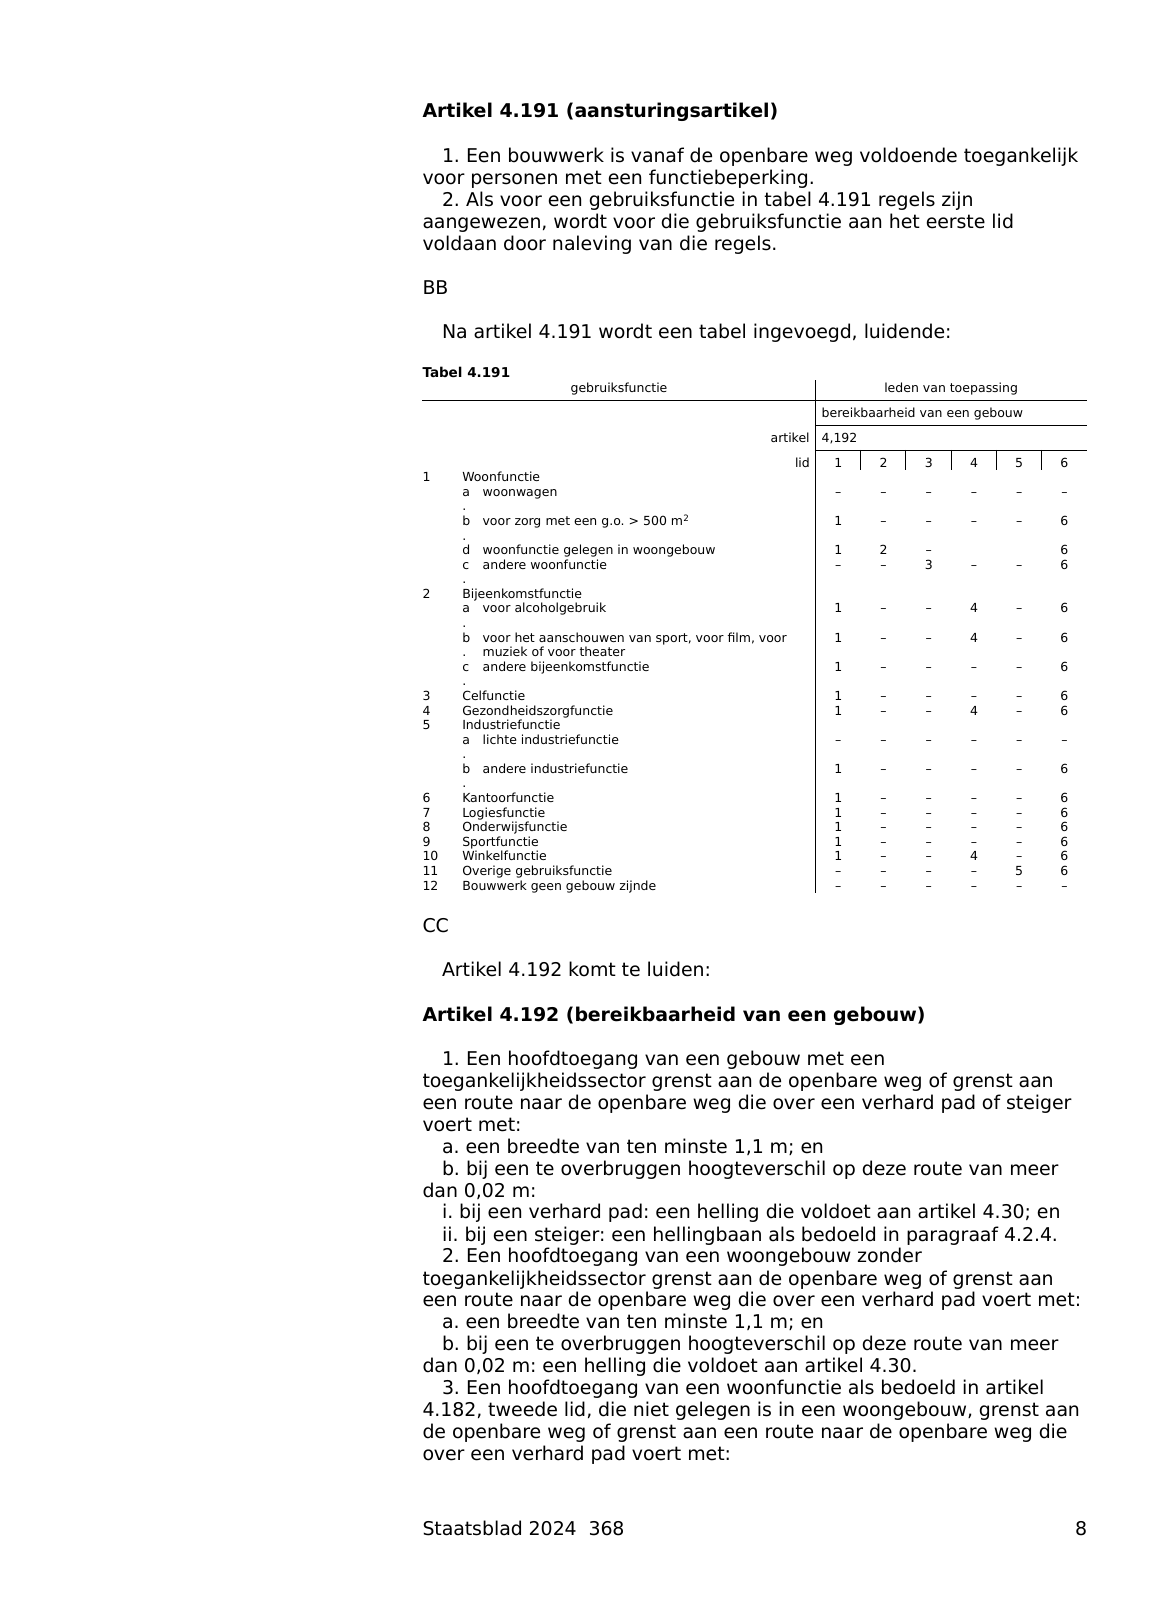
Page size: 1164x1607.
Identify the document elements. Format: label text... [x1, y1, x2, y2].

text 2. Een hoofdtoegang van een woongebouw zonder toegankelijkheidssector grenst aan de openbare weg of grenst aan een route naar de openbare weg die over een verhard pad voert met: [422, 1245, 1087, 1311]
table_cell – [996, 878, 1041, 893]
table_cell 6 [1041, 558, 1087, 587]
table_cell – [906, 660, 951, 689]
table_cell – [906, 805, 951, 820]
table_cell 6 [1041, 864, 1087, 878]
table_cell gebruiksfunctie [422, 380, 815, 400]
table_cell – [906, 762, 951, 791]
table_cell 1 [816, 703, 861, 718]
table_cell 1 [816, 689, 861, 703]
table_cell b. [456, 762, 476, 791]
table_cell – [906, 733, 951, 762]
table_cell [996, 718, 1041, 732]
table_cell – [906, 514, 951, 543]
table_cell Bouwwerk geen gebouw zijnde [456, 878, 815, 893]
table_cell c. [456, 660, 476, 689]
table_cell 1 [816, 835, 861, 849]
table_cell b. [456, 630, 476, 659]
table_cell – [996, 485, 1041, 514]
table_cell – [861, 558, 906, 587]
table_cell – [951, 835, 996, 849]
table_cell – [906, 791, 951, 805]
table_cell – [861, 762, 906, 791]
table_cell – [906, 485, 951, 514]
table_cell 6 [1041, 762, 1087, 791]
table_cell – [861, 660, 906, 689]
table_cell – [996, 514, 1041, 543]
table_cell [951, 543, 996, 557]
table_cell – [861, 791, 906, 805]
table_cell 1 [816, 791, 861, 805]
table_cell 10 [422, 849, 456, 864]
table_cell 1 [816, 543, 861, 557]
table_cell 6 [422, 791, 456, 805]
table_cell – [906, 849, 951, 864]
table_cell – [996, 835, 1041, 849]
table_cell 2 [422, 587, 456, 601]
table_cell – [861, 703, 906, 718]
table_cell – [861, 835, 906, 849]
table_cell 1 [816, 660, 861, 689]
text 2. Als voor een gebruiksfunctie in tabel 4.191 regels zijn aangewezen, wordt voor die gebruiksfunctie aan het eerste lid voldaan door naleving van die regels. [422, 188, 1087, 254]
table_cell andere industriefunctie [476, 762, 815, 791]
table_cell 1 [816, 805, 861, 820]
table_cell voor het aanschouwen van sport, voor film, voor muziek of voor theater [476, 630, 815, 659]
table_cell [422, 733, 456, 762]
table_cell – [951, 878, 996, 893]
table_cell 1 [816, 514, 861, 543]
table_cell 1 [816, 451, 860, 470]
table_cell Logiesfunctie [456, 805, 815, 820]
table_cell – [861, 514, 906, 543]
table_cell [422, 558, 456, 587]
table_cell – [906, 820, 951, 834]
table_cell [422, 485, 456, 514]
table_cell – [1041, 733, 1087, 762]
table_cell – [951, 864, 996, 878]
text b. bij een te overbruggen hoogteverschil op deze route van meer dan 0,02 m: [422, 1157, 1087, 1201]
table_cell – [996, 805, 1041, 820]
table_cell [951, 587, 996, 601]
table_cell Gezondheidszorgfunctie [456, 703, 815, 718]
table_cell – [1041, 878, 1087, 893]
table_cell 6 [1041, 791, 1087, 805]
table_cell [1041, 470, 1087, 484]
table_cell 2 [861, 543, 906, 557]
table_cell – [996, 660, 1041, 689]
table_cell 6 [1041, 703, 1087, 718]
table_cell 1 [816, 762, 861, 791]
text b. bij een te overbruggen hoogteverschil op deze route van meer dan 0,02 m: een helling die voldoet aan artikel 4.30. [422, 1333, 1087, 1377]
table_cell [816, 470, 861, 484]
table_cell 6 [1041, 835, 1087, 849]
table_cell [906, 718, 951, 732]
text Na artikel 4.191 wordt een tabel ingevoegd, luidende: [422, 321, 1087, 343]
table_cell 4 [951, 849, 996, 864]
table_cell 3 [906, 558, 951, 587]
text BB [422, 277, 1087, 299]
table_cell 4 [951, 703, 996, 718]
table_cell – [816, 878, 861, 893]
table_cell voor alcoholgebruik [476, 601, 815, 630]
table_cell – [951, 762, 996, 791]
table_cell [422, 543, 456, 557]
table_cell 6 [1041, 660, 1087, 689]
table_cell 5 [422, 718, 456, 732]
table_cell [1041, 587, 1087, 601]
table_cell [422, 630, 456, 659]
table_cell d [456, 543, 476, 557]
table_cell 6 [1041, 820, 1087, 834]
table_cell – [906, 601, 951, 630]
table_cell – [996, 558, 1041, 587]
table_cell – [861, 485, 906, 514]
table_cell bereikbaarheid van een gebouw [816, 401, 1087, 425]
table_cell 4 [952, 451, 996, 470]
table_cell [861, 470, 906, 484]
table_cell 9 [422, 835, 456, 849]
table_cell – [906, 543, 951, 557]
table_cell – [816, 864, 861, 878]
table_cell – [906, 689, 951, 703]
table_cell – [906, 835, 951, 849]
table_cell 5 [997, 451, 1041, 470]
table_cell 1 [422, 470, 456, 484]
table_cell leden van toepassing [816, 380, 1087, 400]
table_cell [422, 762, 456, 791]
table_cell – [996, 820, 1041, 834]
table_cell Winkelfunctie [456, 849, 815, 864]
table_cell 3 [906, 451, 951, 470]
table_cell 8 [422, 820, 456, 834]
table_cell [422, 514, 456, 543]
table_cell – [951, 514, 996, 543]
table_cell lichte industriefunctie [476, 733, 815, 762]
table_cell – [861, 805, 906, 820]
table_cell 12 [422, 878, 456, 893]
table_cell Industriefunctie [456, 718, 815, 732]
table_cell voor zorg met een g.o. > 500 m2 [476, 514, 815, 543]
table_cell woonwagen [476, 485, 815, 514]
table_cell artikel [476, 425, 815, 450]
table_cell – [996, 630, 1041, 659]
table_cell 1 [816, 601, 861, 630]
text 3. Een hoofdtoegang van een woonfunctie als bedoeld in artikel 4.182, tweede lid, die niet gelegen is in een woongebouw, grenst aan de openbare weg of grenst aan een route naar de openbare weg die over een verhard pad voert met: [422, 1377, 1087, 1465]
table_cell lid [476, 450, 815, 470]
text Artikel 4.192 komt te luiden: [422, 959, 1087, 981]
table_cell andere woonfunctie [476, 558, 815, 587]
text 1. Een hoofdtoegang van een gebouw met een toegankelijkheidssector grenst aan de openbare weg of grenst aan een route naar de openbare weg die over een verhard pad of steiger voert met: [422, 1048, 1087, 1136]
table_cell – [951, 791, 996, 805]
table_cell – [951, 689, 996, 703]
table_cell [951, 470, 996, 484]
table_cell – [861, 733, 906, 762]
table_cell Overige gebruiksfunctie [456, 864, 815, 878]
table_cell 6 [1041, 630, 1087, 659]
table_cell 6 [1041, 689, 1087, 703]
table_cell – [996, 762, 1041, 791]
table_cell a. [456, 733, 476, 762]
table_cell [422, 450, 456, 470]
table_cell [906, 587, 951, 601]
table_cell 6 [1042, 451, 1087, 470]
text i. bij een verhard pad: een helling die voldoet aan artikel 4.30; en [422, 1201, 1087, 1223]
text a. een breedte van ten minste 1,1 m; en [422, 1136, 1087, 1157]
table_cell [422, 601, 456, 630]
text a. een breedte van ten minste 1,1 m; en [422, 1311, 1087, 1333]
table_cell – [996, 703, 1041, 718]
table_cell – [906, 630, 951, 659]
table_cell [816, 587, 861, 601]
text CC [422, 915, 1087, 937]
table_cell – [996, 849, 1041, 864]
table_cell 3 [422, 689, 456, 703]
table_cell c. [456, 558, 476, 587]
table_cell – [951, 733, 996, 762]
table_cell 7 [422, 805, 456, 820]
subtitle Artikel 4.191 (aansturingsartikel) [422, 100, 1087, 122]
table_cell [951, 718, 996, 732]
table_cell – [996, 791, 1041, 805]
table_header Tabel 4.191 [422, 365, 1087, 380]
table_cell [861, 718, 906, 732]
table_cell Sportfunctie [456, 835, 815, 849]
table_cell [422, 425, 456, 450]
subtitle Artikel 4.192 (bereikbaarheid van een gebouw) [422, 1003, 1087, 1025]
table_cell – [906, 703, 951, 718]
table_cell – [906, 878, 951, 893]
table_cell – [951, 660, 996, 689]
table_cell woonfunctie gelegen in woongebouw [476, 543, 815, 557]
table_cell [476, 401, 815, 425]
table_cell 1 [816, 630, 861, 659]
table_cell andere bijeenkomstfunctie [476, 660, 815, 689]
table_cell [422, 660, 456, 689]
table_cell – [816, 558, 861, 587]
table_cell – [951, 820, 996, 834]
table_cell 4 [951, 601, 996, 630]
table_cell [996, 543, 1041, 557]
table_cell 6 [1041, 601, 1087, 630]
table_cell a. [456, 485, 476, 514]
table_cell – [816, 485, 861, 514]
table_cell [1041, 718, 1087, 732]
table_cell 6 [1041, 514, 1087, 543]
table_cell – [861, 601, 906, 630]
table_cell [456, 425, 476, 450]
text ii. bij een steiger: een hellingbaan als bedoeld in paragraaf 4.2.4. [422, 1223, 1087, 1245]
table_cell – [906, 864, 951, 878]
table_cell a. [456, 601, 476, 630]
table_cell [422, 401, 456, 425]
table_cell – [861, 689, 906, 703]
text 1. Een bouwwerk is vanaf de openbare weg voldoende toegankelijk voor personen met een functiebeperking. [422, 144, 1087, 188]
table_cell – [816, 733, 861, 762]
table_cell – [951, 805, 996, 820]
table_cell 4 [951, 630, 996, 659]
table_cell 2 [861, 451, 905, 470]
table_cell – [996, 733, 1041, 762]
table_cell Kantoorfunctie [456, 791, 815, 805]
table_cell 6 [1041, 849, 1087, 864]
table_cell 6 [1041, 543, 1087, 557]
table_cell Woonfunctie [456, 470, 815, 484]
table_cell Onderwijsfunctie [456, 820, 815, 834]
table_cell [861, 587, 906, 601]
table_cell 4,192 [816, 426, 1087, 450]
table_cell – [861, 864, 906, 878]
table_cell – [1041, 485, 1087, 514]
table_cell – [951, 485, 996, 514]
table_cell [456, 450, 476, 470]
table_cell – [996, 689, 1041, 703]
table_cell – [861, 630, 906, 659]
table_cell [816, 718, 861, 732]
table_cell Celfunctie [456, 689, 815, 703]
table_cell b. [456, 514, 476, 543]
table_cell – [996, 601, 1041, 630]
table_cell 5 [996, 864, 1041, 878]
table_cell – [861, 820, 906, 834]
table_cell [996, 587, 1041, 601]
table_cell [906, 470, 951, 484]
table_cell – [951, 558, 996, 587]
table_cell 11 [422, 864, 456, 878]
table_cell – [861, 878, 906, 893]
table_cell – [861, 849, 906, 864]
table_cell 1 [816, 820, 861, 834]
table_cell 4 [422, 703, 456, 718]
table_cell Bijeenkomstfunctie [456, 587, 815, 601]
table_cell [996, 470, 1041, 484]
table_cell 6 [1041, 805, 1087, 820]
table_cell 1 [816, 849, 861, 864]
table_cell [456, 401, 476, 425]
